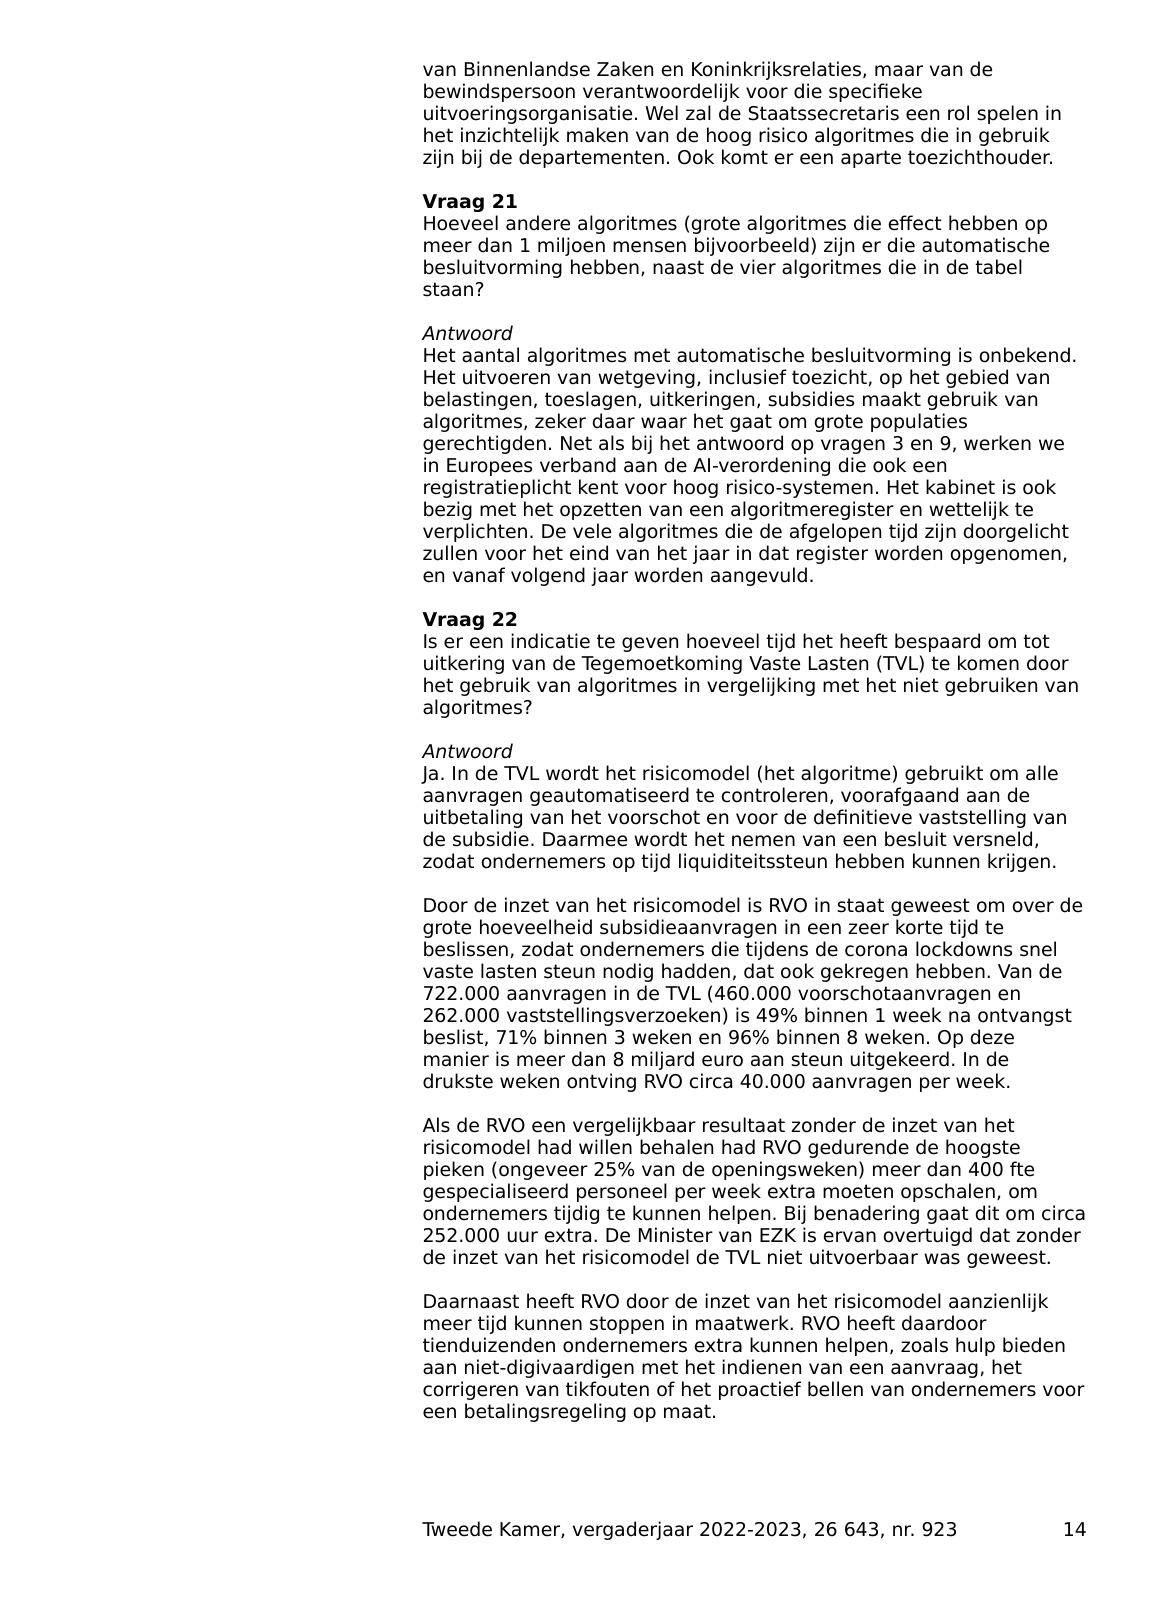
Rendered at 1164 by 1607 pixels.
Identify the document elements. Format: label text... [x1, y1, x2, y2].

text Ja. In de TVL wordt het risicomodel (het algoritme) gebruikt om alle aanvragen geautomatiseerd te controleren, voorafgaand aan de uitbetaling van het voorschot en voor de definitieve vaststelling van de subsidie. Daarmee wordt het nemen van een besluit versneld, zodat ondernemers op tijd liquiditeitssteun hebben kunnen krijgen. [422, 763, 1087, 873]
text Door de inzet van het risicomodel is RVO in staat geweest om over de grote hoeveelheid subsidieaanvragen in een zeer korte tijd te beslissen, zodat ondernemers die tijdens de corona lockdowns snel vaste lasten steun nodig hadden, dat ook gekregen hebben. Van de 722.000 aanvragen in de TVL (460.000 voorschotaanvragen en 262.000 vaststellingsverzoeken) is 49% binnen 1 week na ontvangst beslist, 71% binnen 3 weken en 96% binnen 8 weken. Op deze manier is meer dan 8 miljard euro aan steun uitgekeerd. In de drukste weken ontving RVO circa 40.000 aanvragen per week. [422, 895, 1087, 1093]
text Hoeveel andere algoritmes (grote algoritmes die effect hebben op meer dan 1 miljoen mensen bijvoorbeeld) zijn er die automatische besluitvorming hebben, naast de vier algoritmes die in de tabel staan? [422, 213, 1087, 301]
subtitle Vraag 21 [422, 191, 1087, 213]
text Daarnaast heeft RVO door de inzet van het risicomodel aanzienlijk meer tijd kunnen stoppen in maatwerk. RVO heeft daardoor tienduizenden ondernemers extra kunnen helpen, zoals hulp bieden aan niet-digivaardigen met het indienen van een aanvraag, het corrigeren van tikfouten of het proactief bellen van ondernemers voor een betalingsregeling op maat. [422, 1291, 1087, 1423]
subtitle Vraag 22 [422, 609, 1087, 631]
subtitle Antwoord [422, 741, 1087, 763]
text van Binnenlandse Zaken en Koninkrijksrelaties, maar van de bewindspersoon verantwoordelijk voor die specifieke uitvoeringsorganisatie. Wel zal de Staatssecretaris een rol spelen in het inzichtelijk maken van de hoog risico algoritmes die in gebruik zijn bij de departementen. Ook komt er een aparte toezichthouder. [422, 59, 1087, 169]
text Als de RVO een vergelijkbaar resultaat zonder de inzet van het risicomodel had willen behalen had RVO gedurende de hoogste pieken (ongeveer 25% van de openingsweken) meer dan 400 fte gespecialiseerd personeel per week extra moeten opschalen, om ondernemers tijdig te kunnen helpen. Bij benadering gaat dit om circa 252.000 uur extra. De Minister van EZK is ervan overtuigd dat zonder de inzet van het risicomodel de TVL niet uitvoerbaar was geweest. [422, 1115, 1087, 1269]
text Het aantal algoritmes met automatische besluitvorming is onbekend. Het uitvoeren van wetgeving, inclusief toezicht, op het gebied van belastingen, toeslagen, uitkeringen, subsidies maakt gebruik van algoritmes, zeker daar waar het gaat om grote populaties gerechtigden. Net als bij het antwoord op vragen 3 en 9, werken we in Europees verband aan de AI-verordening die ook een registratieplicht kent voor hoog risico-systemen. Het kabinet is ook bezig met het opzetten van een algoritmeregister en wettelijk te verplichten. De vele algoritmes die de afgelopen tijd zijn doorgelicht zullen voor het eind van het jaar in dat register worden opgenomen, en vanaf volgend jaar worden aangevuld. [422, 345, 1087, 587]
subtitle Antwoord [422, 323, 1087, 345]
text Is er een indicatie te geven hoeveel tijd het heeft bespaard om tot uitkering van de Tegemoetkoming Vaste Lasten (TVL) te komen door het gebruik van algoritmes in vergelijking met het niet gebruiken van algoritmes? [422, 631, 1087, 719]
